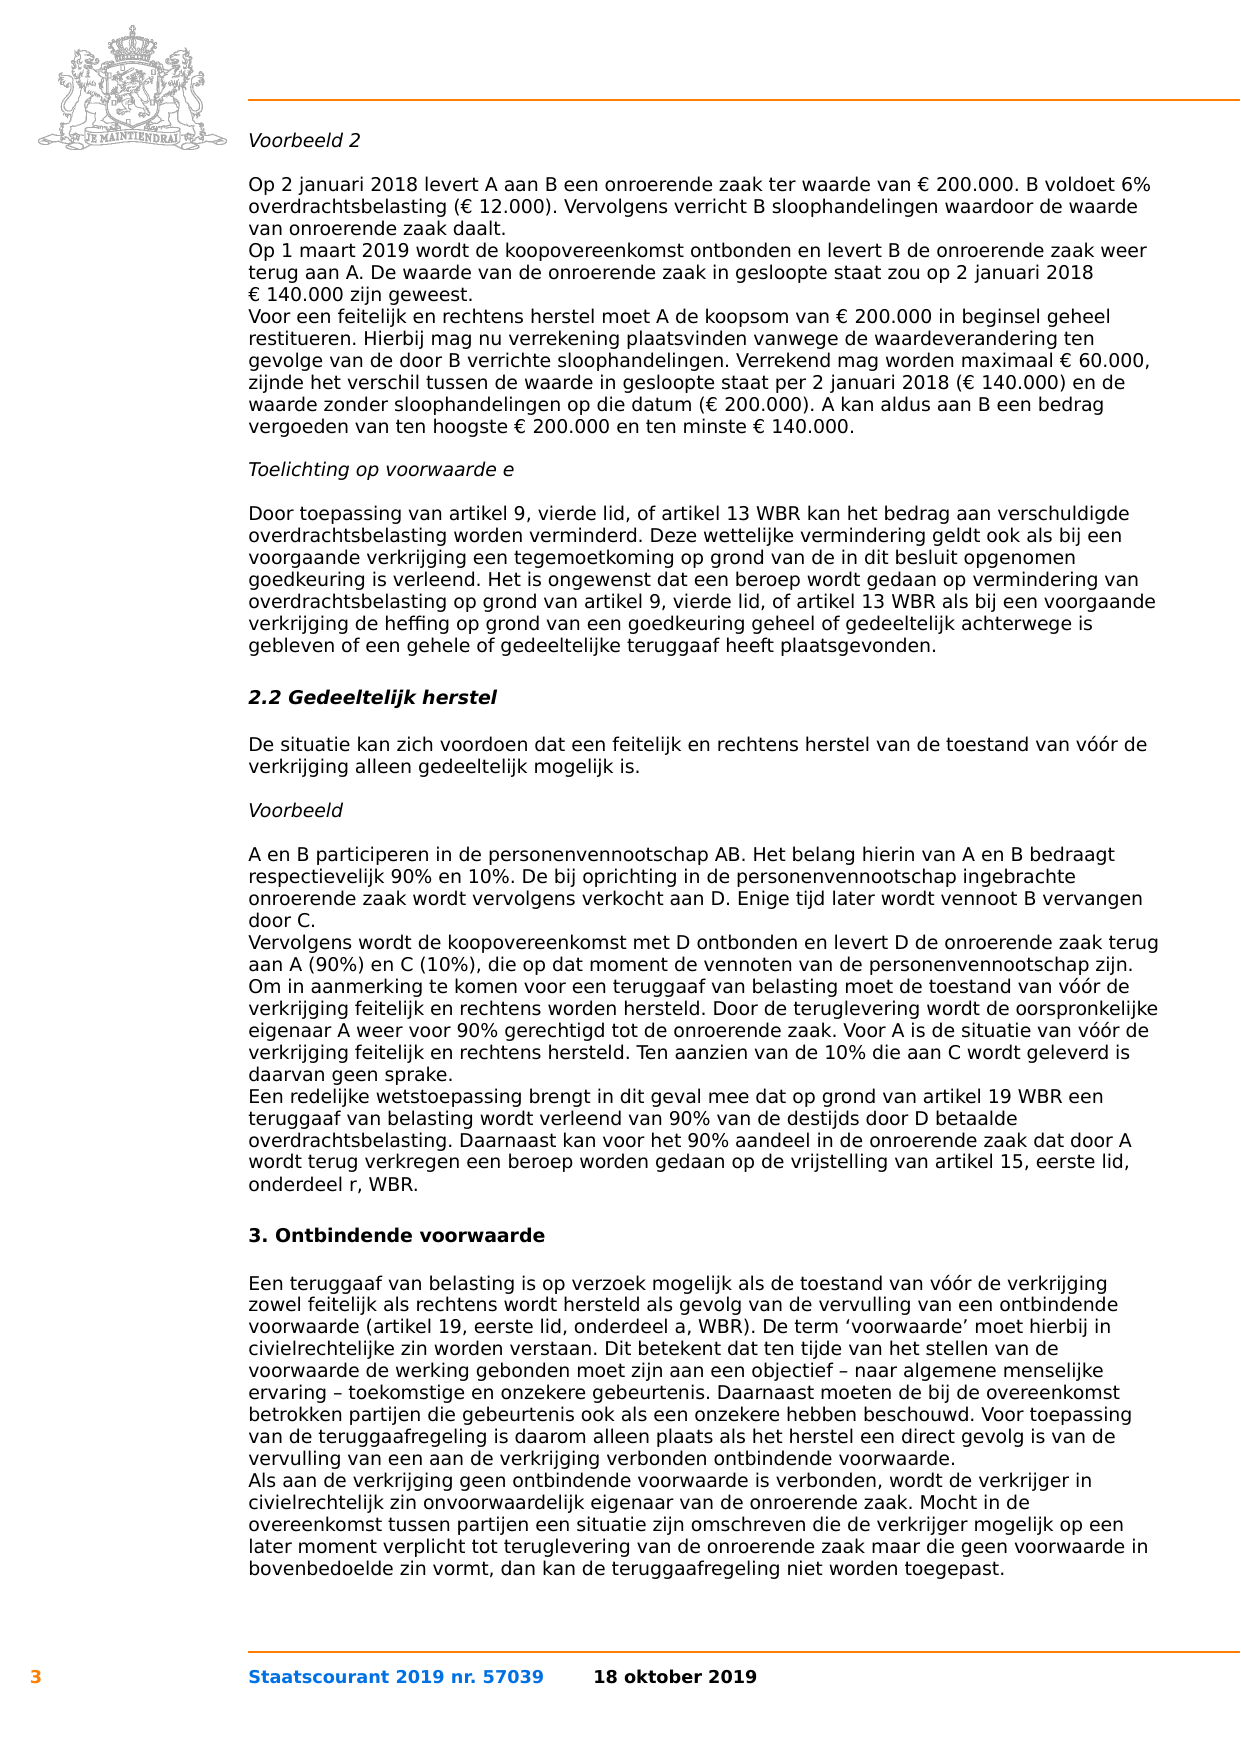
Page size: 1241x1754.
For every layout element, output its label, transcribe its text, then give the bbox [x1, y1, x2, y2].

text Voor een feitelijk en rechtens herstel moet A de koopsom van € 200.000 in beginsel geheel restitueren. Hierbij mag nu verrekening plaatsvinden vanwege de waardeverandering ten gevolge van de door B verrichte sloophandelingen. Verrekend mag worden maximaal € 60.000, zijnde het verschil tussen de waarde in gesloopte staat per 2 januari 2018 (€ 140.000) en de waarde zonder sloophandelingen op die datum (€ 200.000). A kan aldus aan B een bedrag vergoeden van ten hoogste € 200.000 en ten minste € 140.000. [248, 306, 1163, 437]
subtitle Voorbeeld [248, 800, 1163, 822]
subtitle 3. Ontbindende voorwaarde [248, 1225, 1163, 1247]
text Een teruggaaf van belasting is op verzoek mogelijk als de toestand van vóór de verkrijging zowel feitelijk als rechtens wordt hersteld als gevolg van de vervulling van een ontbindende voorwaarde (artikel 19, eerste lid, onderdeel a, WBR). De term ‘voorwaarde’ moet hierbij in civielrechtelijke zin worden verstaan. Dit betekent dat ten tijde van het stellen van de voorwaarde de werking gebonden moet zijn aan een objectief – naar algemene menselijke ervaring – toekomstige en onzekere gebeurtenis. Daarnaast moeten de bij de overeenkomst betrokken partijen die gebeurtenis ook als een onzekere hebben beschouwd. Voor toepassing van de teruggaafregeling is daarom alleen plaats als het herstel een direct gevolg is van de vervulling van een aan de verkrijging verbonden ontbindende voorwaarde. [248, 1272, 1163, 1470]
subtitle 2.2 Gedeeltelijk herstel [248, 687, 1163, 709]
text A en B participeren in de personenvennootschap AB. Het belang hierin van A en B bedraagt respectievelijk 90% en 10%. De bij oprichting in de personenvennootschap ingebrachte onroerende zaak wordt vervolgens verkocht aan D. Enige tijd later wordt vennoot B vervangen door C. [248, 844, 1163, 932]
text Een redelijke wetstoepassing brengt in dit geval mee dat op grond van artikel 19 WBR een teruggaaf van belasting wordt verleend van 90% van de destijds door D betaalde overdrachtsbelasting. Daarnaast kan voor het 90% aandeel in de onroerende zaak dat door A wordt terug verkregen een beroep worden gedaan op de vrijstelling van artikel 15, eerste lid, onderdeel r, WBR. [248, 1086, 1163, 1195]
text Als aan de verkrijging geen ontbindende voorwaarde is verbonden, wordt de verkrijger in civielrechtelijk zin onvoorwaardelijk eigenaar van de onroerende zaak. Mocht in de overeenkomst tussen partijen een situatie zijn omschreven die de verkrijger mogelijk op een later moment verplicht tot teruglevering van de onroerende zaak maar die geen voorwaarde in bovenbedoelde zin vormt, dan kan de teruggaafregeling niet worden toegepast. [248, 1470, 1163, 1580]
subtitle Voorbeeld 2 [248, 130, 1163, 152]
text De situatie kan zich voordoen dat een feitelijk en rechtens herstel van de toestand van vóór de verkrijging alleen gedeeltelijk mogelijk is. [248, 734, 1163, 778]
text Op 1 maart 2019 wordt de koopovereenkomst ontbonden en levert B de onroerende zaak weer terug aan A. De waarde van de onroerende zaak in gesloopte staat zou op 2 januari 2018 € 140.000 zijn geweest. [248, 240, 1163, 306]
text Vervolgens wordt de koopovereenkomst met D ontbonden en levert D de onroerende zaak terug aan A (90%) en C (10%), die op dat moment de vennoten van de personenvennootschap zijn. Om in aanmerking te komen voor een teruggaaf van belasting moet de toestand van vóór de verkrijging feitelijk en rechtens worden hersteld. Door de teruglevering wordt de oorspronkelijke eigenaar A weer voor 90% gerechtigd tot de onroerende zaak. Voor A is de situatie van vóór de verkrijging feitelijk en rechtens hersteld. Ten aanzien van de 10% die aan C wordt geleverd is daarvan geen sprake. [248, 932, 1163, 1086]
text Op 2 januari 2018 levert A aan B een onroerende zaak ter waarde van € 200.000. B voldoet 6% overdrachtsbelasting (€ 12.000). Vervolgens verricht B sloophandelingen waardoor de waarde van onroerende zaak daalt. [248, 174, 1163, 240]
picture [38, 25, 227, 150]
text Door toepassing van artikel 9, vierde lid, of artikel 13 WBR kan het bedrag aan verschuldigde overdrachtsbelasting worden verminderd. Deze wettelijke vermindering geldt ook als bij een voorgaande verkrijging een tegemoetkoming op grond van de in dit besluit opgenomen goedkeuring is verleend. Het is ongewenst dat een beroep wordt gedaan op vermindering van overdrachtsbelasting op grond van artikel 9, vierde lid, of artikel 13 WBR als bij een voorgaande verkrijging de heffing op grond van een goedkeuring geheel of gedeeltelijk achterwege is gebleven of een gehele of gedeeltelijke teruggaaf heeft plaatsgevonden. [248, 503, 1163, 657]
subtitle Toelichting op voorwaarde e [248, 459, 1163, 481]
